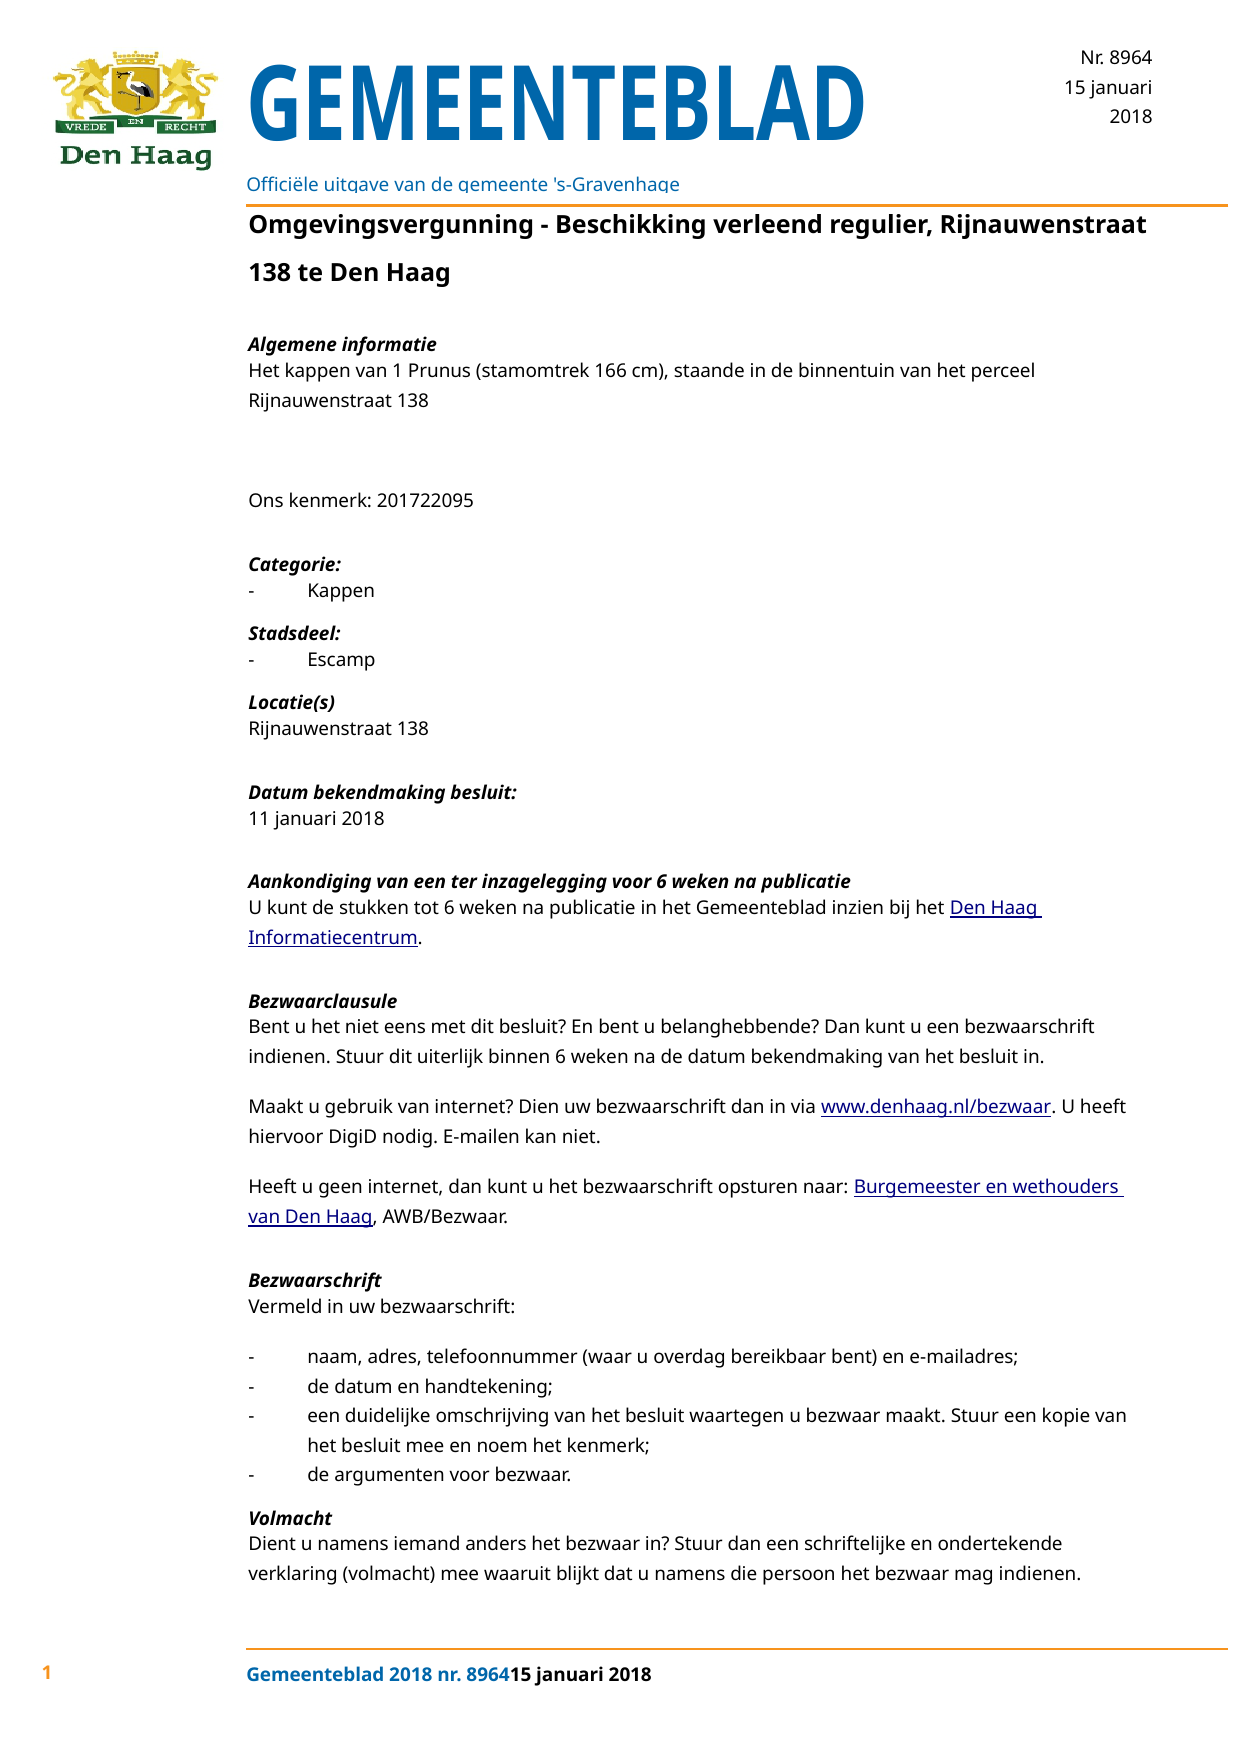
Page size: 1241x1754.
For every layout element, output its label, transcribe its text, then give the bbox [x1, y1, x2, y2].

text Aankondiging van een ter inzagelegging voor 6 weken na publicatie [248, 869, 1152, 894]
text Rijnauwenstraat 138 [248, 715, 1152, 741]
text 11 januari 2018 [248, 805, 1152, 830]
text Locatie(s) [248, 689, 1152, 715]
picture [41, 47, 231, 172]
list een duidelijke omschrijving van het besluit waartegen u bezwaar maakt. Stuur een kopie van het besluit mee en noem het kenmerk; [248, 1402, 1152, 1458]
text Bezwaarclausule [248, 988, 1152, 1014]
text Bezwaarschrift [248, 1267, 1152, 1293]
list de argumenten voor bezwaar. [248, 1462, 1152, 1487]
text Heeft u geen internet, dan kunt u het bezwaarschrift opsturen naar: Burgemeester en wethouders van Den Haag, AWB/Bezwaar. [248, 1174, 1152, 1229]
text Algemene informatie [248, 331, 1152, 357]
text Datum bekendmaking besluit: [248, 779, 1152, 805]
text Omgevingsvergunning - Beschikking verleend regulier, Rijnauwenstraat 138 te Den Haag [248, 207, 1152, 288]
list Kappen [248, 577, 1152, 603]
text Categorie: [248, 552, 1152, 577]
text Volmacht [248, 1505, 1152, 1531]
text U kunt de stukken tot 6 weken na publicatie in het Gemeenteblad inzien bij het Den Haag Informatiecentrum. [248, 894, 1152, 950]
text Stadsdeel: [248, 620, 1152, 646]
list Escamp [248, 646, 1152, 672]
text Maakt u gebruik van internet? Dien uw bezwaarschrift dan in via www.denhaag.nl/bezwaar. U heeft hiervoor DigiD nodig. E-mailen kan niet. [248, 1094, 1152, 1149]
list naam, adres, telefoonnummer (waar u overdag bereikbaar bent) en e-mailadres; [248, 1343, 1152, 1369]
text Dient u namens iemand anders het bezwaar in? Stuur dan een schriftelijke en ondertekende verklaring (volmacht) mee waaruit blijkt dat u namens die persoon het bezwaar mag indienen. [248, 1531, 1152, 1586]
text Vermeld in uw bezwaarschrift: [248, 1293, 1152, 1319]
text Bent u het niet eens met dit besluit? En bent u belanghebbende? Dan kunt u een bezwaarschrift indienen. Stuur dit uiterlijk binnen 6 weken na de datum bekendmaking van het besluit in. [248, 1014, 1152, 1069]
text Het kappen van 1 Prunus (stamomtrek 166 cm), staande in de binnentuin van het perceel Rijnauwenstraat 138 [248, 357, 1152, 412]
list de datum en handtekening; [248, 1373, 1152, 1399]
text Ons kenmerk: 201722095 [248, 488, 1152, 513]
